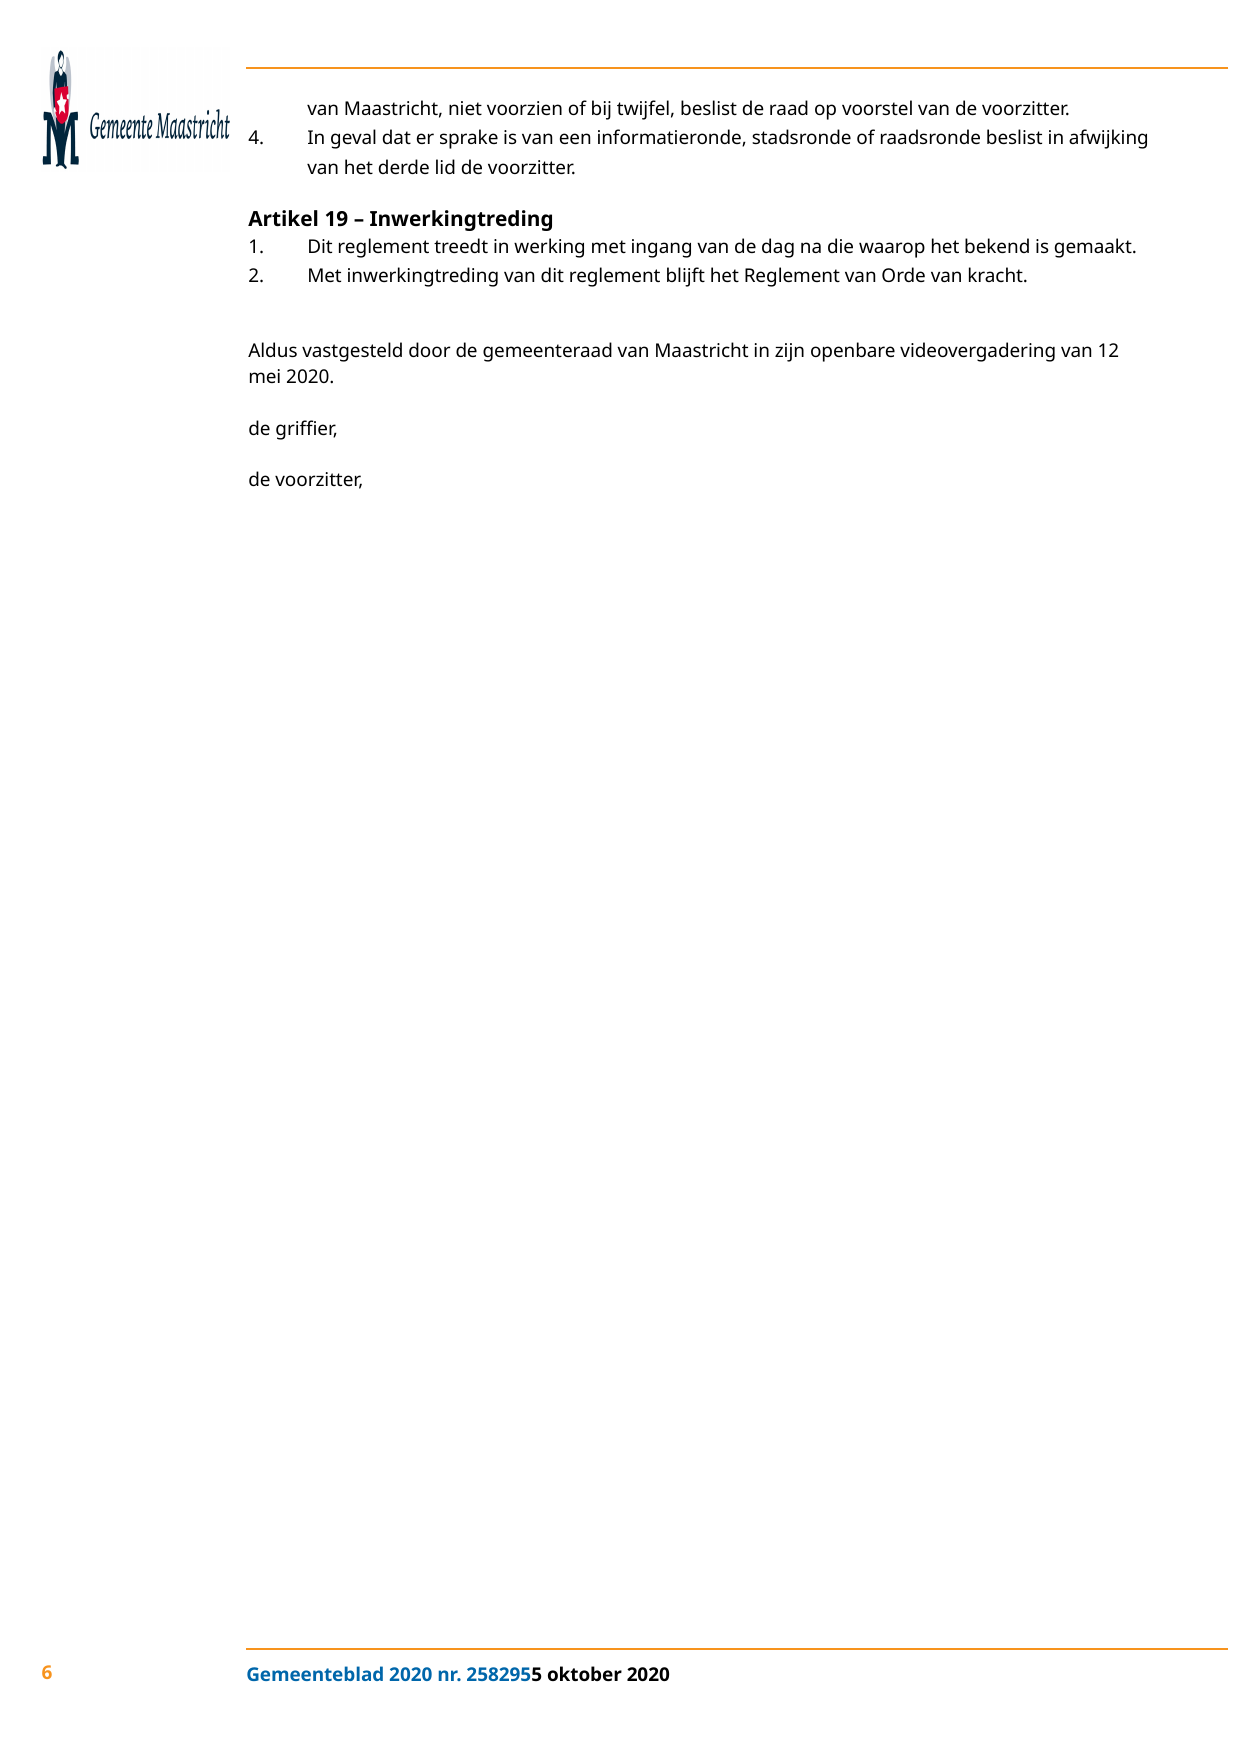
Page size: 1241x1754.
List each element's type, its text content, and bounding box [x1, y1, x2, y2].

picture [41, 47, 231, 172]
list van Maastricht, niet voorzien of bij twijfel, beslist de raad op voorstel van de voorzitter. [248, 95, 1152, 121]
list Met inwerkingtreding van dit reglement blijft het Reglement van Orde van kracht. [248, 262, 1152, 288]
list In geval dat er sprake is van een informatieronde, stadsronde of raadsronde beslist in afwijking van het derde lid de voorzitter. [248, 124, 1152, 180]
list Dit reglement treedt in werking met ingang van de dag na die waarop het bekend is gemaakt. [248, 233, 1152, 258]
text Artikel 19 – Inwerkingtreding [248, 204, 1152, 233]
text Aldus vastgesteld door de gemeenteraad van Maastricht in zijn openbare videovergadering van 12 mei 2020. [248, 338, 1152, 389]
text de griffier, [248, 415, 1152, 441]
text de voorzitter, [248, 466, 1152, 492]
